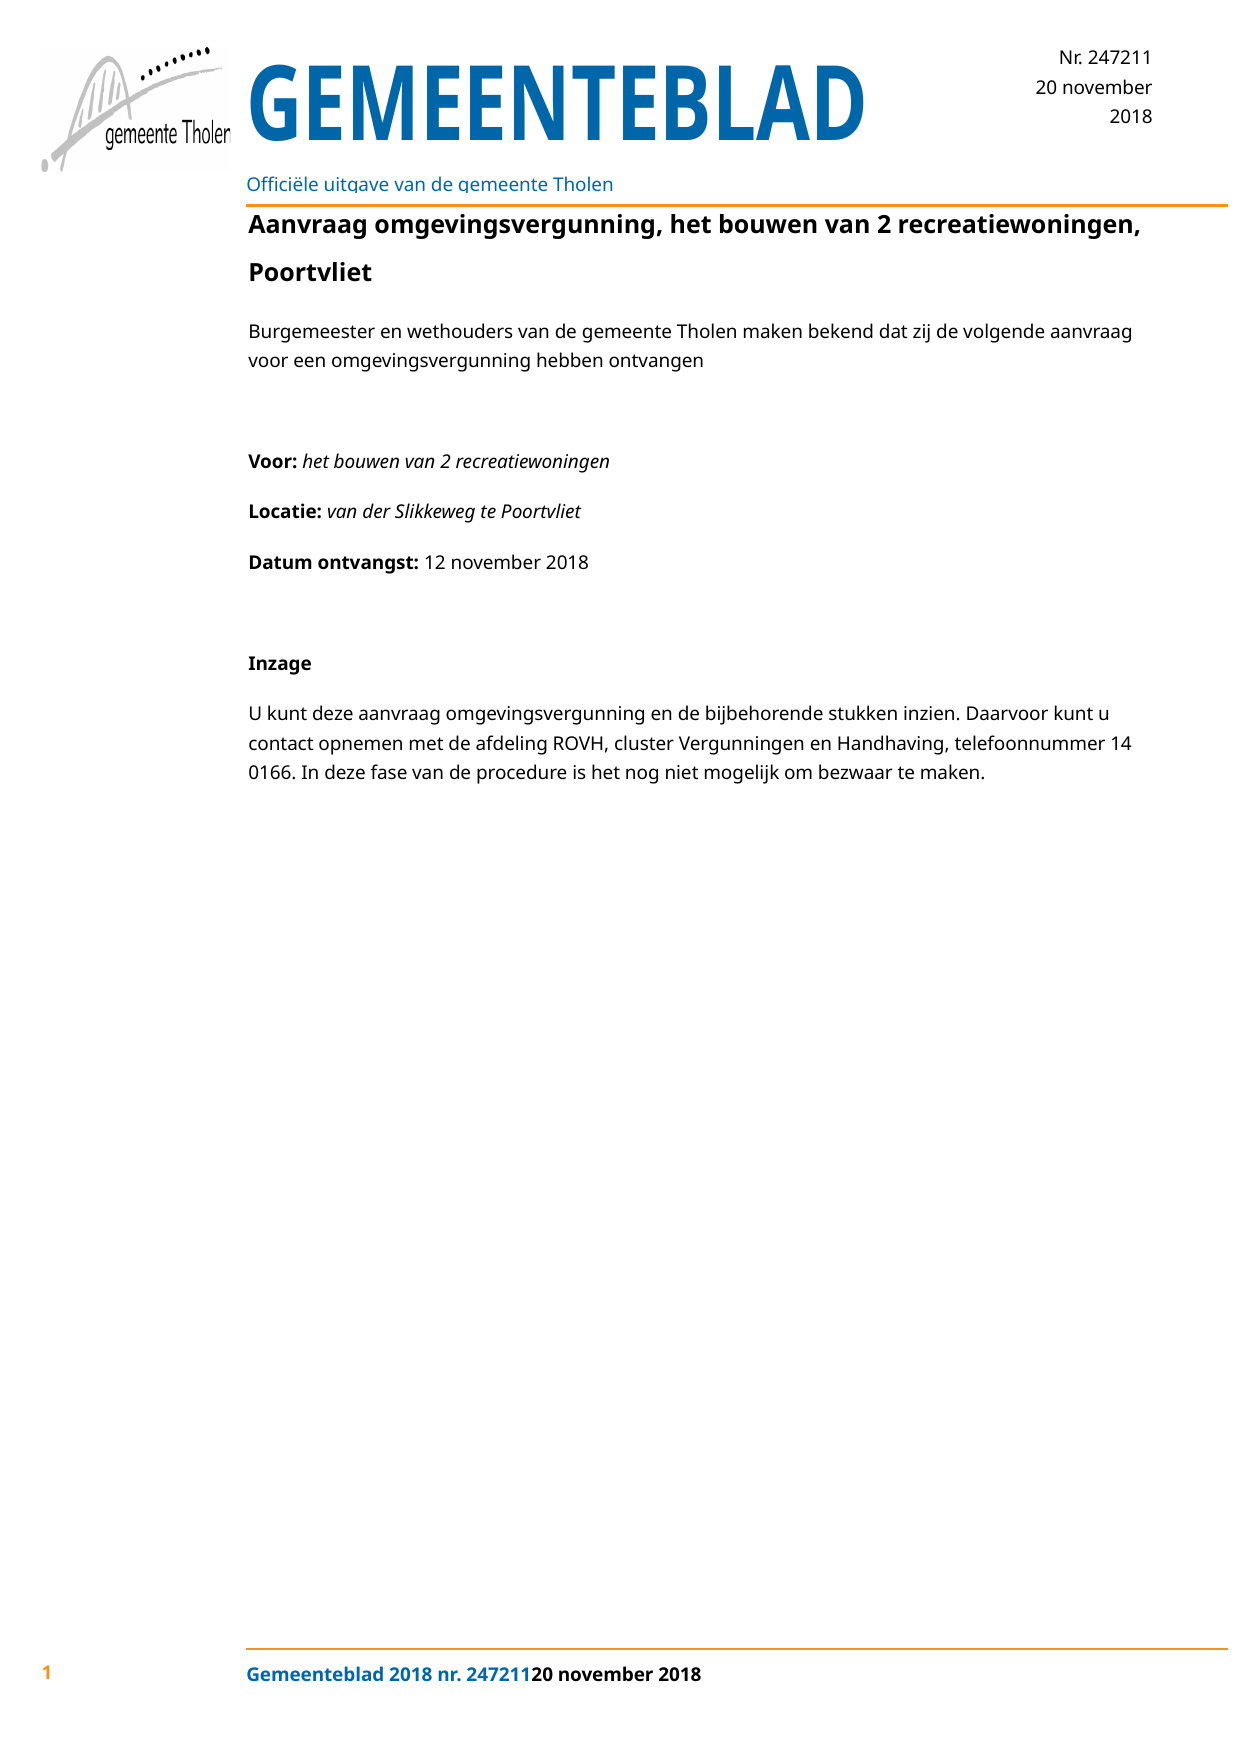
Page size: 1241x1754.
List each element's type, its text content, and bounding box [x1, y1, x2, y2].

text Locatie: van der Slikkeweg te Poortvliet [248, 499, 1152, 524]
picture [41, 47, 231, 172]
text Datum ontvangst: 12 november 2018 [248, 549, 1152, 575]
text Burgemeester en wethouders van de gemeente Tholen maken bekend dat zij de volgende aanvraag voor een omgevingsvergunning hebben ontvangen [248, 318, 1152, 373]
text Inzage [248, 650, 1152, 676]
text U kunt deze aanvraag omgevingsvergunning en de bijbehorende stukken inzien. Daarvoor kunt u contact opnemen met de afdeling ROVH, cluster Vergunningen en Handhaving, telefoonnummer 14 0166. In deze fase van de procedure is het nog niet mogelijk om bezwaar te maken. [248, 700, 1152, 785]
text Voor: het bouwen van 2 recreatiewoningen [248, 448, 1152, 474]
text Aanvraag omgevingsvergunning, het bouwen van 2 recreatiewoningen, Poortvliet [248, 207, 1152, 288]
